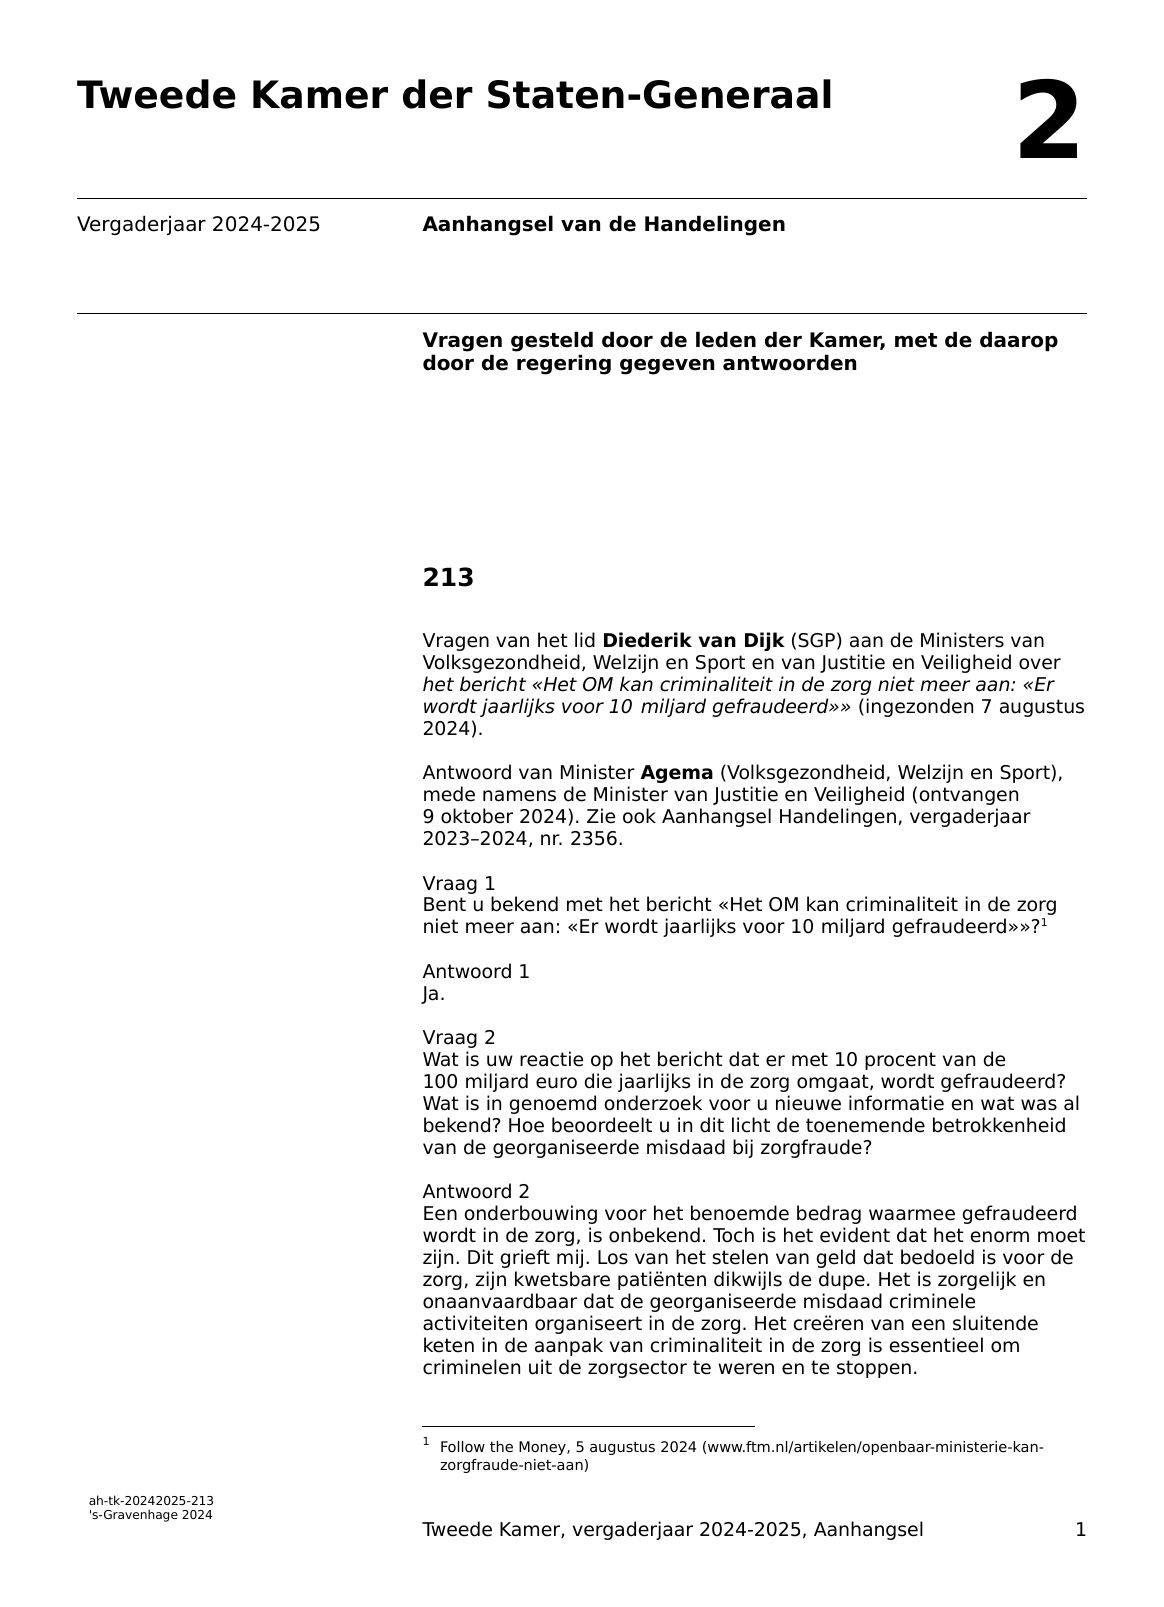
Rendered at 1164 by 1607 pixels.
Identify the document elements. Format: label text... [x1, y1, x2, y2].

table_cell Aanhangsel van de Handelingen [422, 199, 1087, 313]
text ah-tk-20242025-213 [88, 1494, 323, 1508]
table_cell Vergaderjaar 2024-2025 [77, 199, 422, 313]
text Vragen van het lid Diederik van Dijk (SGP) aan de Ministers van Volksgezondheid, Welzijn en Sport en van Justitie en Veiligheid over het bericht «Het OM kan criminaliteit in de zorg niet meer aan: «Er wordt jaarlijks voor 10 miljard gefraudeerd»» (ingezonden 7 augustus 2024). [422, 630, 1087, 740]
text Antwoord 1 [422, 961, 1087, 982]
table_header 2 [886, 59, 1087, 198]
text Vraag 1 [422, 872, 1087, 894]
text Ja. [422, 982, 1087, 1004]
text Vraag 2 [422, 1027, 1087, 1049]
text Wat is uw reactie op het bericht dat er met 10 procent van de 100 miljard euro die jaarlijks in de zorg omgaat, wordt gefraudeerd? Wat is in genoemd onderzoek voor u nieuwe informatie en wat was al bekend? Hoe beoordeelt u in dit licht de toenemende betrokkenheid van de georganiseerde misdaad bij zorgfraude? [422, 1049, 1087, 1158]
table_cell Vragen gesteld door de leden der Kamer, met de daarop door de regering gegeven antwoorden [422, 314, 1087, 375]
text 213 [422, 563, 1087, 592]
table_header Tweede Kamer der Staten-Generaal [77, 59, 886, 198]
text Antwoord 2 [422, 1181, 1087, 1203]
text 's-Gravenhage 2024 [88, 1508, 323, 1522]
text Follow the Money, 5 augustus 2024 (www.ftm.nl/artikelen/openbaar-ministerie-kan-zorgfraude-niet-aan) [422, 1435, 1087, 1474]
text Bent u bekend met het bericht «Het OM kan criminaliteit in de zorg niet meer aan: «Er wordt jaarlijks voor 10 miljard gefraudeerd»»? [422, 894, 1087, 938]
text Antwoord van Minister Agema (Volksgezondheid, Welzijn en Sport), mede namens de Minister van Justitie en Veiligheid (ontvangen 9 oktober 2024). Zie ook Aanhangsel Handelingen, vergaderjaar 2023–2024, nr. 2356. [422, 762, 1087, 850]
text Een onderbouwing voor het benoemde bedrag waarmee gefraudeerd wordt in de zorg, is onbekend. Toch is het evident dat het enorm moet zijn. Dit grieft mij. Los van het stelen van geld dat bedoeld is voor de zorg, zijn kwetsbare patiënten dikwijls de dupe. Het is zorgelijk en onaanvaardbaar dat de georganiseerde misdaad criminele activiteiten organiseert in de zorg. Het creëren van een sluitende keten in de aanpak van criminaliteit in de zorg is essentieel om criminelen uit de zorgsector te weren en te stoppen. [422, 1203, 1087, 1378]
table_cell [77, 314, 422, 375]
